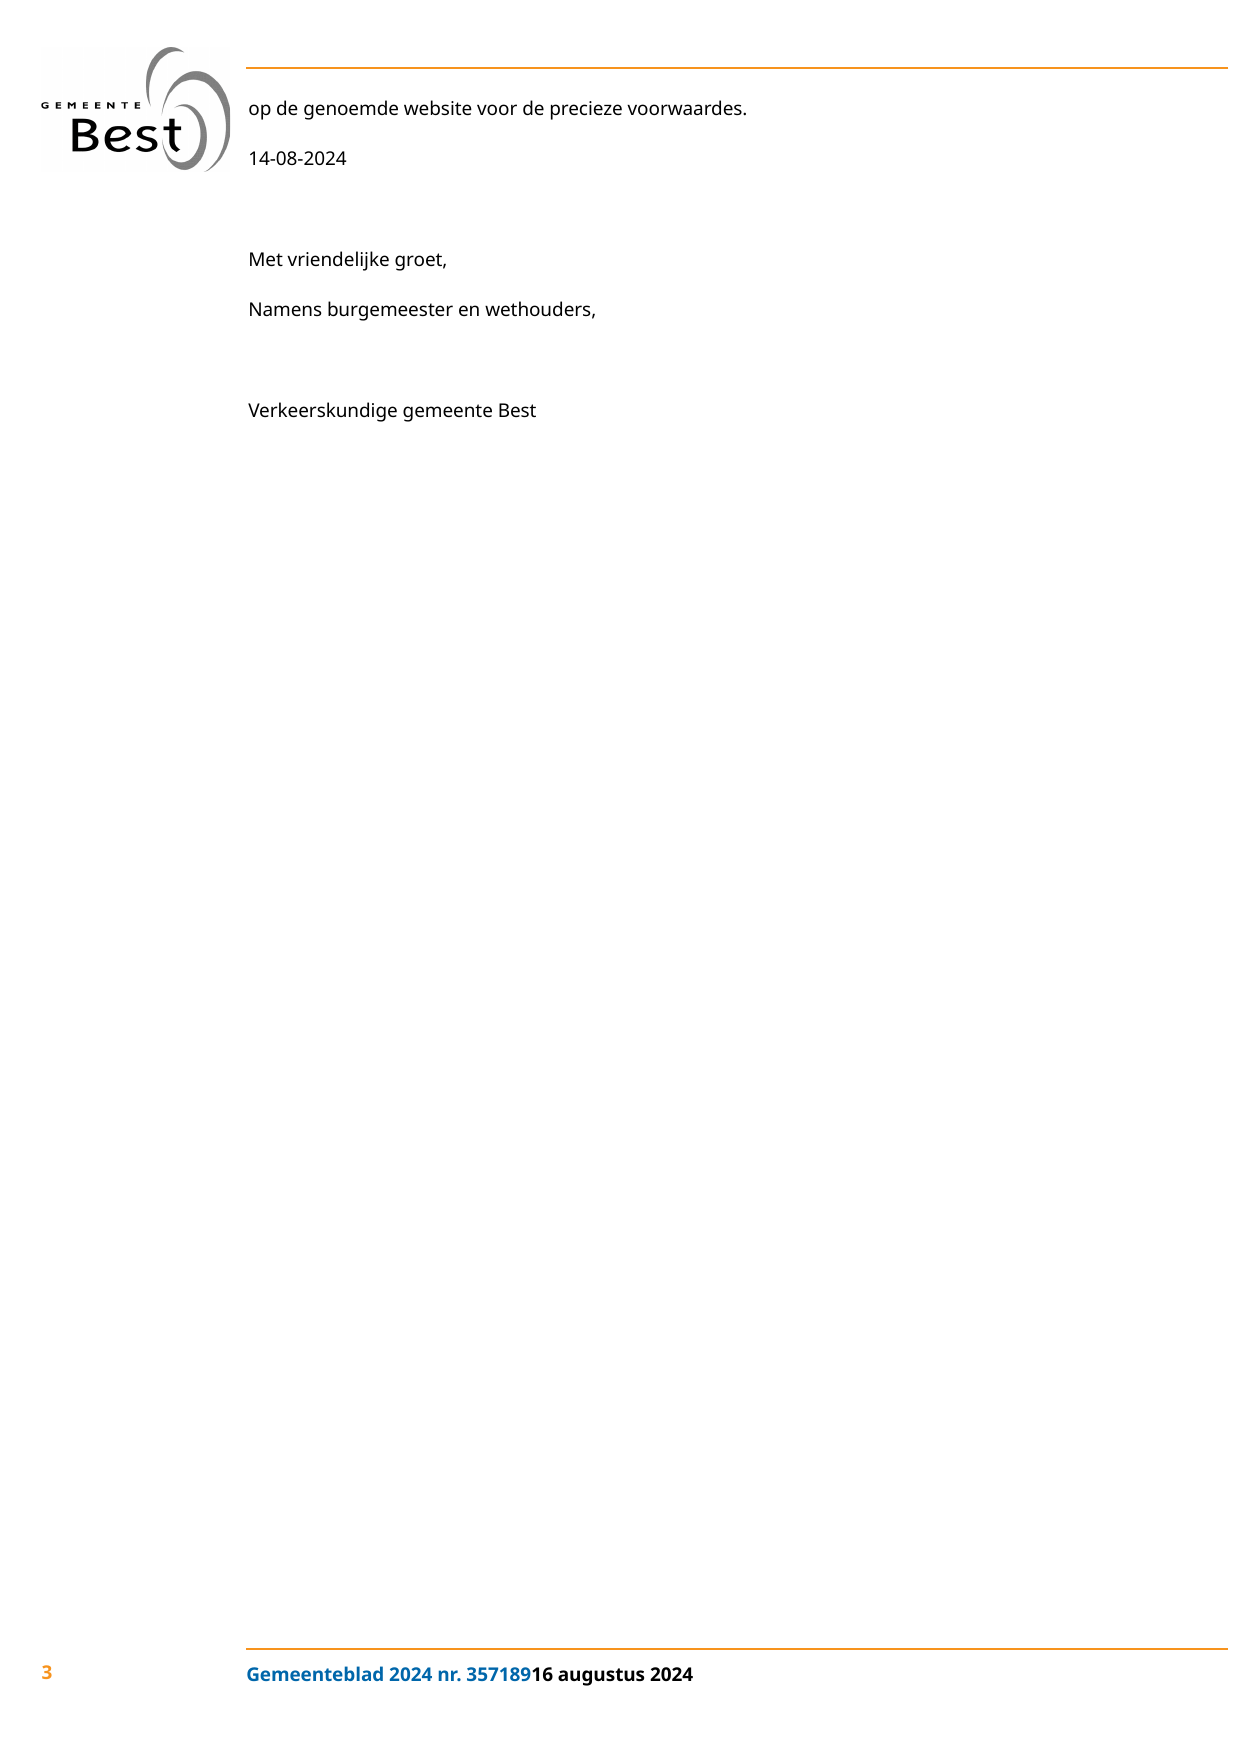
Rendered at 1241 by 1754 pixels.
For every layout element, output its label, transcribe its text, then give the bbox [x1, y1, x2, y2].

text Met vriendelijke groet, [248, 246, 1152, 272]
text Verkeerskundige gemeente Best [248, 397, 1152, 423]
text op de genoemde website voor de precieze voorwaardes. [248, 95, 1152, 121]
picture [41, 47, 231, 172]
text Namens burgemeester en wethouders, [248, 296, 1152, 322]
text 14-08-2024 [248, 145, 1152, 171]
